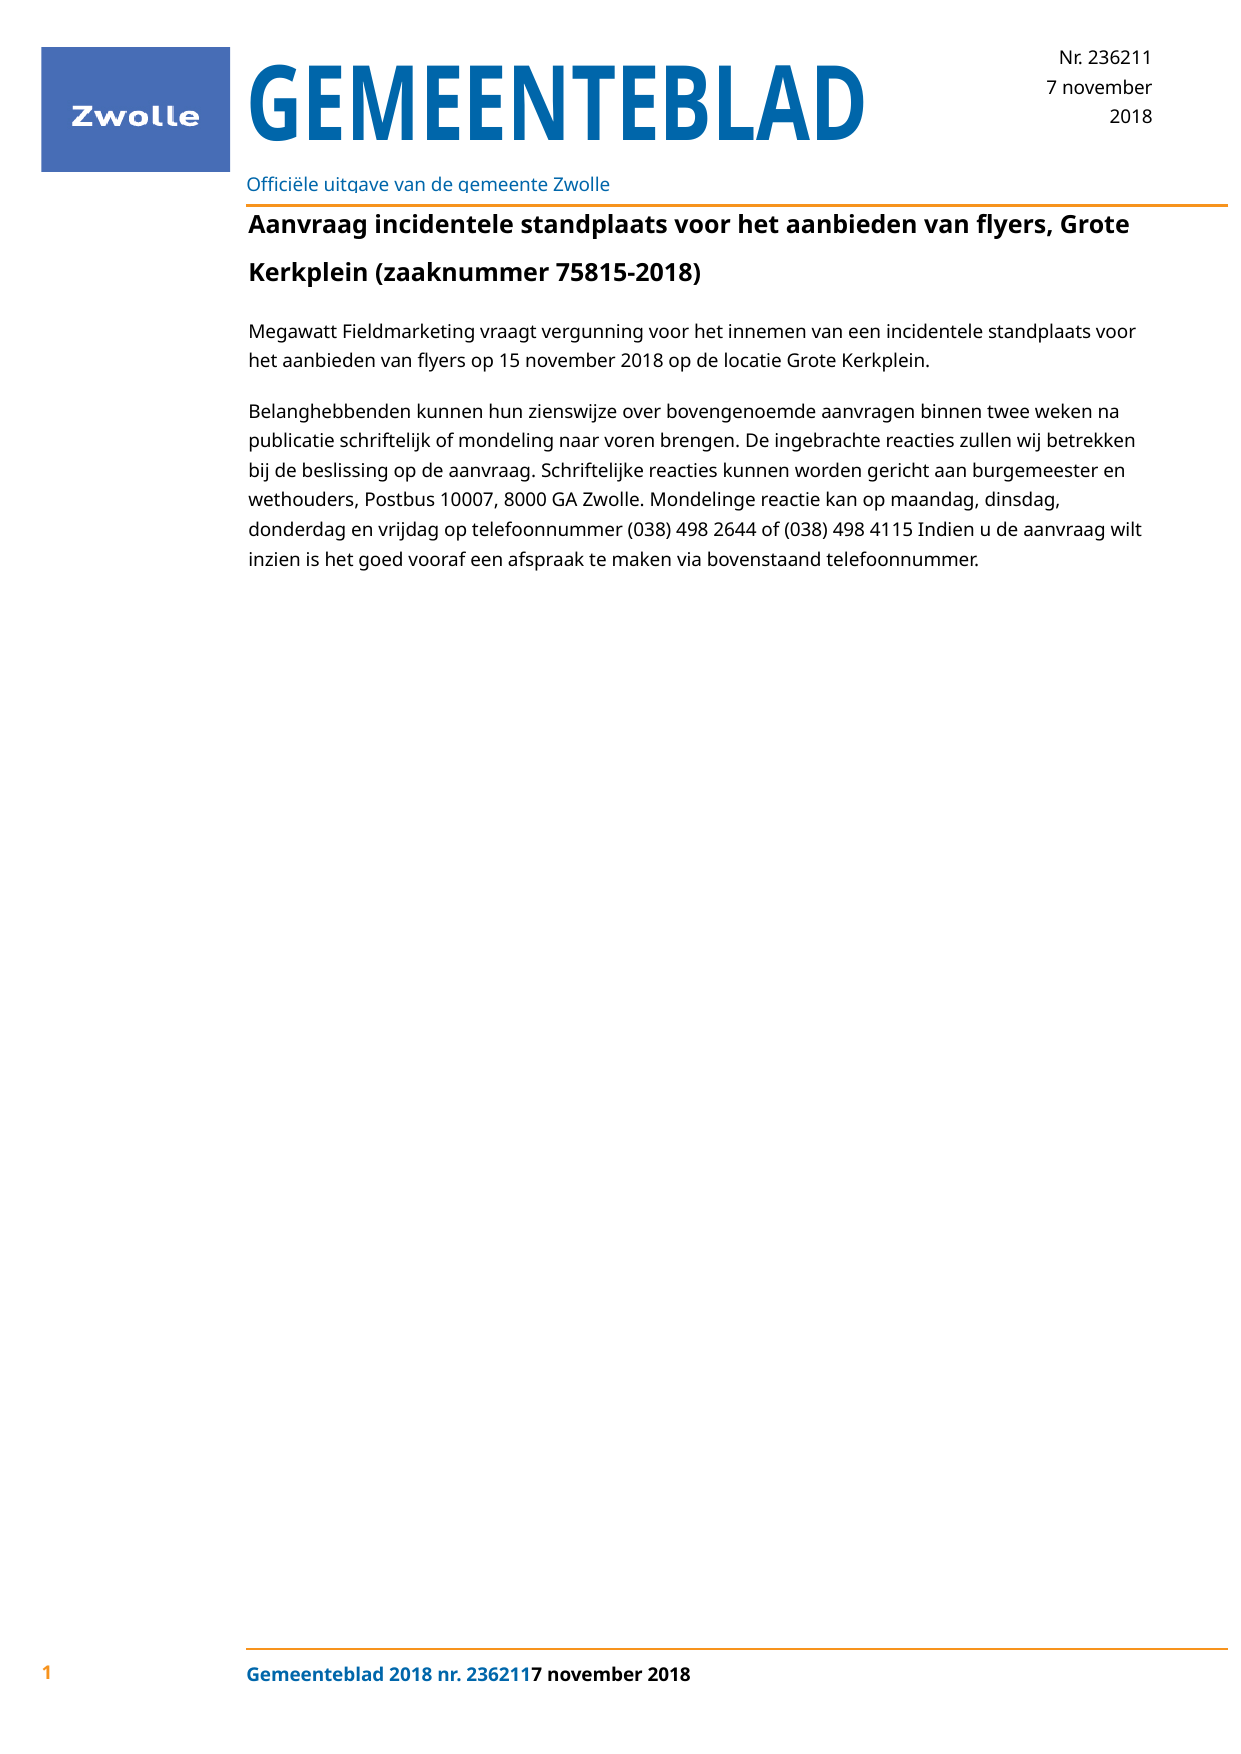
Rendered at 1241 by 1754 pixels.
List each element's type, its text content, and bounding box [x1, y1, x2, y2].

picture [41, 47, 231, 172]
text Belanghebbenden kunnen hun zienswijze over bovengenoemde aanvragen binnen twee weken na publicatie schriftelijk of mondeling naar voren brengen. De ingebrachte reacties zullen wij betrekken bij de beslissing op de aanvraag. Schriftelijke reacties kunnen worden gericht aan burgemeester en wethouders, Postbus 10007, 8000 GA Zwolle. Mondelinge reactie kan op maandag, dinsdag, donderdag en vrijdag op telefoonnummer (038) 498 2644 of (038) 498 4115 Indien u de aanvraag wilt inzien is het goed vooraf een afspraak te maken via bovenstaand telefoonnummer. [248, 398, 1152, 572]
text Aanvraag incidentele standplaats voor het aanbieden van flyers, Grote Kerkplein (zaaknummer 75815-2018) [248, 207, 1152, 288]
text Megawatt Fieldmarketing vraagt vergunning voor het innemen van een incidentele standplaats voor het aanbieden van flyers op 15 november 2018 op de locatie Grote Kerkplein. [248, 318, 1152, 373]
